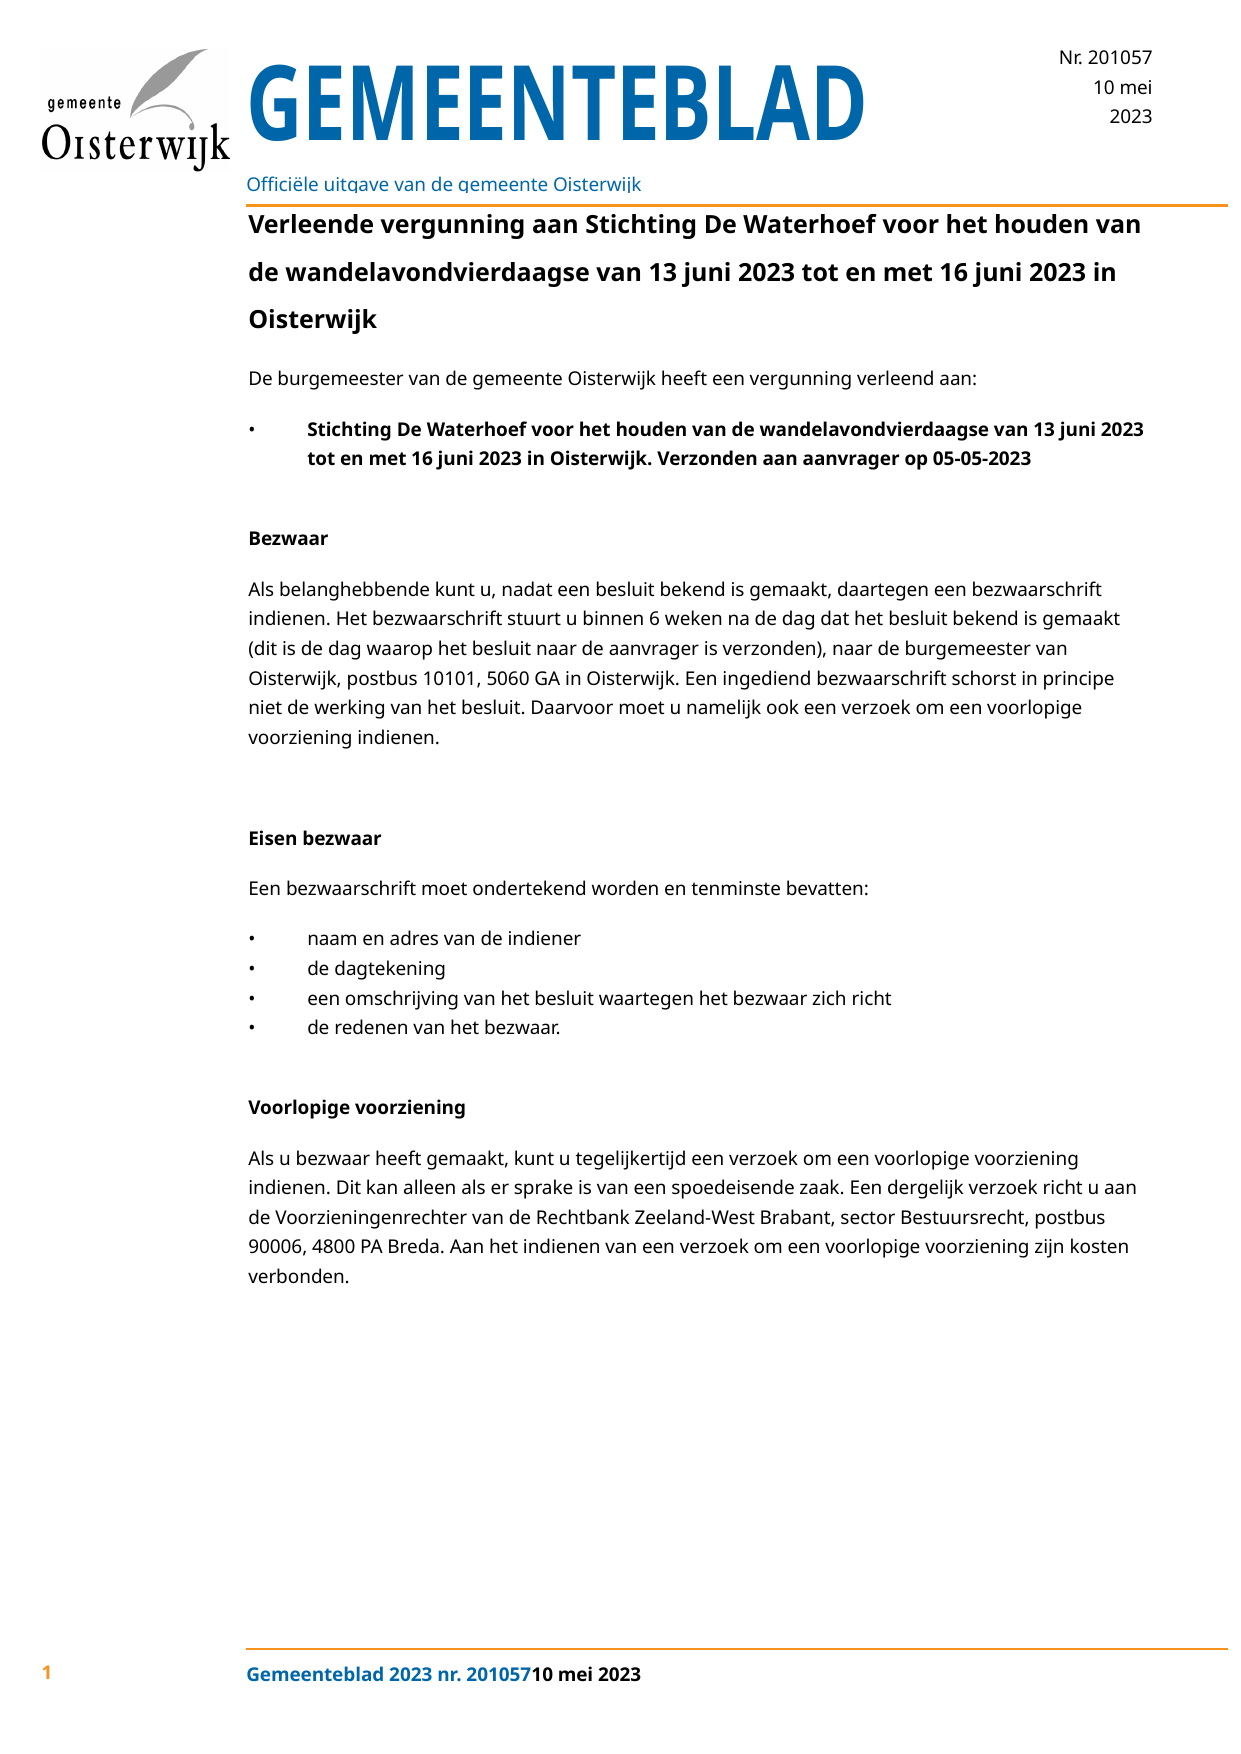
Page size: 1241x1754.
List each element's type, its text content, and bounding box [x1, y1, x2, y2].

text Als u bezwaar heeft gemaakt, kunt u tegelijkertijd een verzoek om een voorlopige voorziening indienen. Dit kan alleen als er sprake is van een spoedeisende zaak. Een dergelijk verzoek richt u aan de Voorzieningenrechter van de Rechtbank Zeeland-West Brabant, sector Bestuursrecht, postbus 90006, 4800 PA Breda. Aan het indienen van een verzoek om een voorlopige voorziening zijn kosten verbonden. [248, 1145, 1152, 1289]
text Bezwaar [248, 526, 1152, 551]
list de dagtekening [248, 955, 1152, 981]
list de redenen van het bezwaar. [248, 1014, 1152, 1040]
text Eisen bezwaar [248, 825, 1152, 850]
list Stichting De Waterhoef voor het houden van de wandelavondvierdaagse van 13 juni 2023 tot en met 16 juni 2023 in Oisterwijk. Verzonden aan aanvrager op 05-05-2023 [248, 416, 1152, 471]
list naam en adres van de indiener [248, 926, 1152, 951]
picture [41, 47, 231, 172]
text Verleende vergunning aan Stichting De Waterhoef voor het houden van de wandelavondvierdaagse van 13 juni 2023 tot en met 16 juni 2023 in Oisterwijk [248, 207, 1152, 336]
text Als belanghebbende kunt u, nadat een besluit bekend is gemaakt, daartegen een bezwaarschrift indienen. Het bezwaarschrift stuurt u binnen 6 weken na de dag dat het besluit bekend is gemaakt (dit is de dag waarop het besluit naar de aanvrager is verzonden), naar de burgemeester van Oisterwijk, postbus 10101, 5060 GA in Oisterwijk. Een ingediend bezwaarschrift schorst in principe niet de werking van het besluit. Daarvoor moet u namelijk ook een verzoek om een voorlopige voorziening indienen. [248, 576, 1152, 749]
text Voorlopige voorziening [248, 1094, 1152, 1120]
text De burgemeester van de gemeente Oisterwijk heeft een vergunning verleend aan: [248, 366, 1152, 391]
text Een bezwaarschrift moet ondertekend worden en tenminste bevatten: [248, 875, 1152, 901]
list een omschrijving van het besluit waartegen het bezwaar zich richt [248, 985, 1152, 1010]
